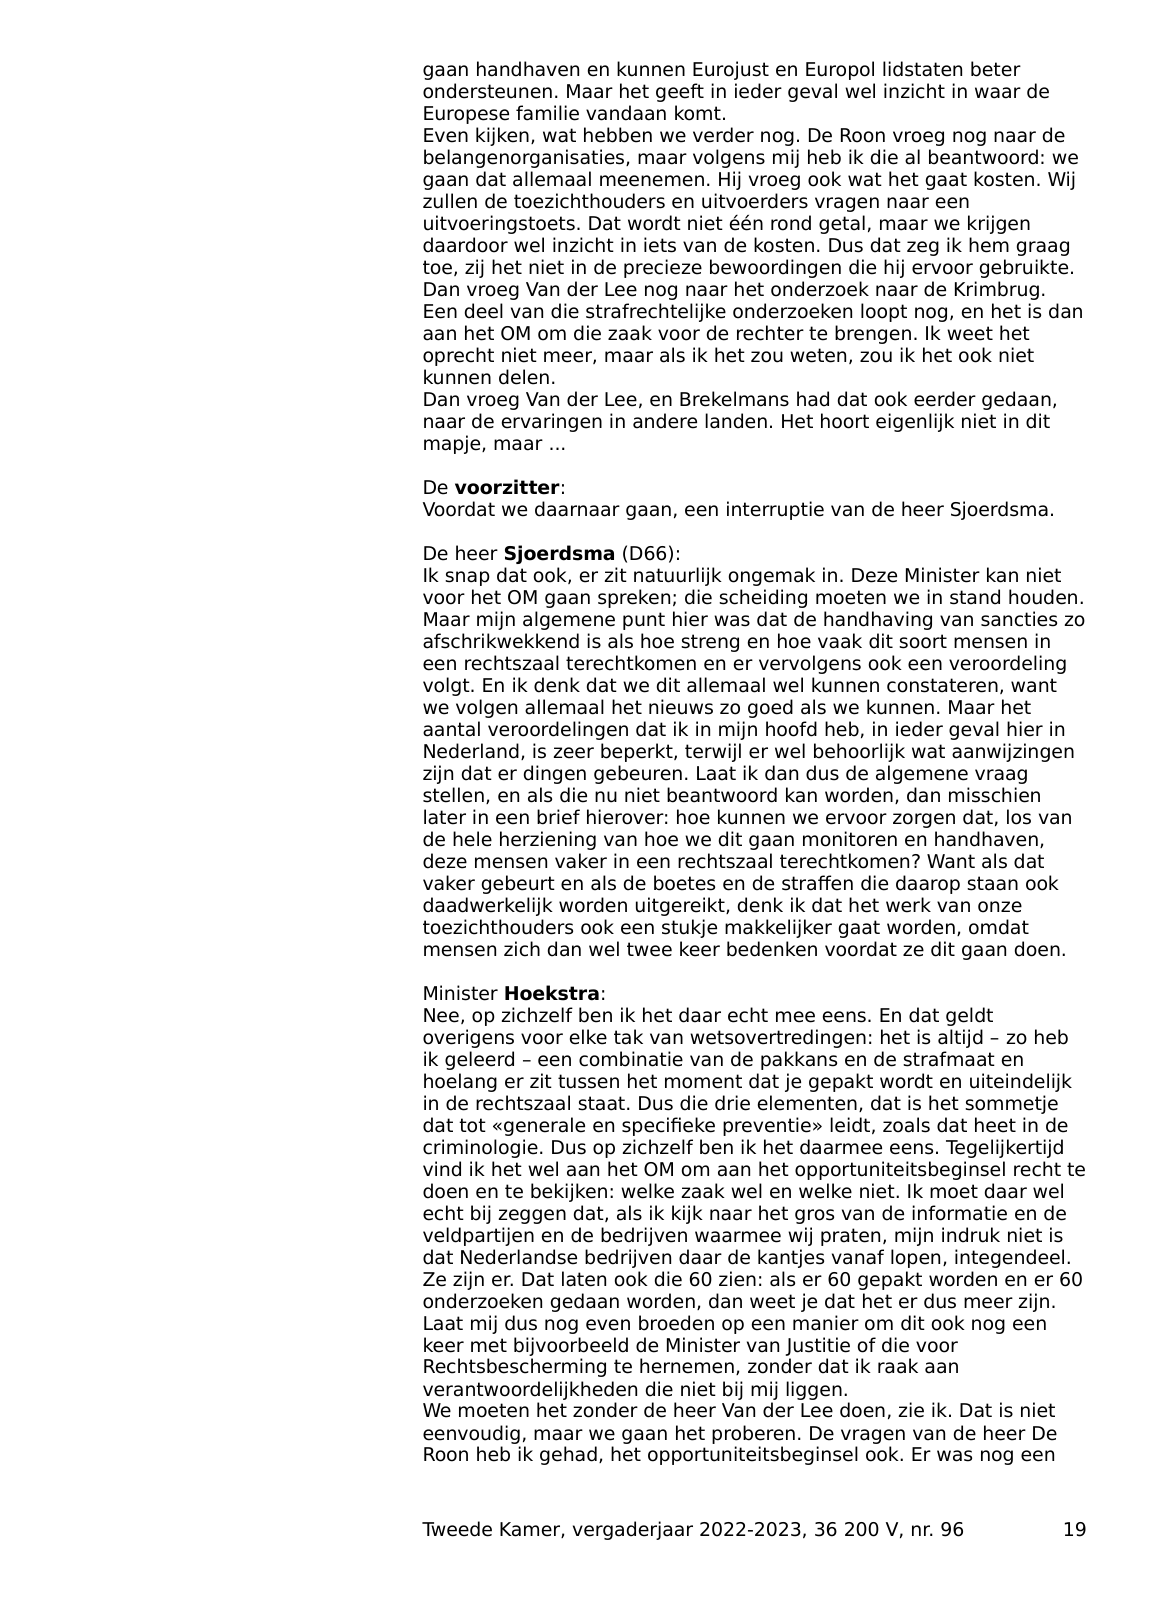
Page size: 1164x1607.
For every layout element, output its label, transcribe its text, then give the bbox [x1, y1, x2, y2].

text gaan handhaven en kunnen Eurojust en Europol lidstaten beter ondersteunen. Maar het geeft in ieder geval wel inzicht in waar de Europese familie vandaan komt. [422, 59, 1087, 125]
text Nee, op zichzelf ben ik het daar echt mee eens. En dat geldt overigens voor elke tak van wetsovertredingen: het is altijd – zo heb ik geleerd – een combinatie van de pakkans en de strafmaat en hoelang er zit tussen het moment dat je gepakt wordt en uiteindelijk in de rechtszaal staat. Dus die drie elementen, dat is het sommetje dat tot «generale en specifieke preventie» leidt, zoals dat heet in de criminologie. Dus op zichzelf ben ik het daarmee eens. Tegelijkertijd vind ik het wel aan het OM om aan het opportuniteitsbeginsel recht te doen en te bekijken: welke zaak wel en welke niet. Ik moet daar wel echt bij zeggen dat, als ik kijk naar het gros van de informatie en de veldpartijen en de bedrijven waarmee wij praten, mijn indruk niet is dat Nederlandse bedrijven daar de kantjes vanaf lopen, integendeel. Ze zijn er. Dat laten ook die 60 zien: als er 60 gepakt worden en er 60 onderzoeken gedaan worden, dan weet je dat het er dus meer zijn. Laat mij dus nog even broeden op een manier om dit ook nog een keer met bijvoorbeeld de Minister van Justitie of die voor Rechtsbescherming te hernemen, zonder dat ik raak aan verantwoordelijkheden die niet bij mij liggen. [422, 1005, 1087, 1400]
text De voorzitter: [422, 477, 1087, 499]
text Ik snap dat ook, er zit natuurlijk ongemak in. Deze Minister kan niet voor het OM gaan spreken; die scheiding moeten we in stand houden. Maar mijn algemene punt hier was dat de handhaving van sancties zo afschrikwekkend is als hoe streng en hoe vaak dit soort mensen in een rechtszaal terechtkomen en er vervolgens ook een veroordeling volgt. En ik denk dat we dit allemaal wel kunnen constateren, want we volgen allemaal het nieuws zo goed als we kunnen. Maar het aantal veroordelingen dat ik in mijn hoofd heb, in ieder geval hier in Nederland, is zeer beperkt, terwijl er wel behoorlijk wat aanwijzingen zijn dat er dingen gebeuren. Laat ik dan dus de algemene vraag stellen, en als die nu niet beantwoord kan worden, dan misschien later in een brief hierover: hoe kunnen we ervoor zorgen dat, los van de hele herziening van hoe we dit gaan monitoren en handhaven, deze mensen vaker in een rechtszaal terechtkomen? Want als dat vaker gebeurt en als de boetes en de straffen die daarop staan ook daadwerkelijk worden uitgereikt, denk ik dat het werk van onze toezichthouders ook een stukje makkelijker gaat worden, omdat mensen zich dan wel twee keer bedenken voordat ze dit gaan doen. [422, 565, 1087, 961]
text Minister Hoekstra: [422, 983, 1087, 1005]
text De heer Sjoerdsma (D66): [422, 543, 1087, 565]
text Even kijken, wat hebben we verder nog. De Roon vroeg nog naar de belangenorganisaties, maar volgens mij heb ik die al beantwoord: we gaan dat allemaal meenemen. Hij vroeg ook wat het gaat kosten. Wij zullen de toezichthouders en uitvoerders vragen naar een uitvoeringstoets. Dat wordt niet één rond getal, maar we krijgen daardoor wel inzicht in iets van de kosten. Dus dat zeg ik hem graag toe, zij het niet in de precieze bewoordingen die hij ervoor gebruikte. [422, 125, 1087, 279]
text Dan vroeg Van der Lee nog naar het onderzoek naar de Krimbrug. Een deel van die strafrechtelijke onderzoeken loopt nog, en het is dan aan het OM om die zaak voor de rechter te brengen. Ik weet het oprecht niet meer, maar als ik het zou weten, zou ik het ook niet kunnen delen. [422, 279, 1087, 389]
text Dan vroeg Van der Lee, en Brekelmans had dat ook eerder gedaan, naar de ervaringen in andere landen. Het hoort eigenlijk niet in dit mapje, maar ... [422, 389, 1087, 455]
text Voordat we daarnaar gaan, een interruptie van de heer Sjoerdsma. [422, 499, 1087, 521]
text We moeten het zonder de heer Van der Lee doen, zie ik. Dat is niet eenvoudig, maar we gaan het proberen. De vragen van de heer De Roon heb ik gehad, het opportuniteitsbeginsel ook. Er was nog een [422, 1400, 1087, 1466]
